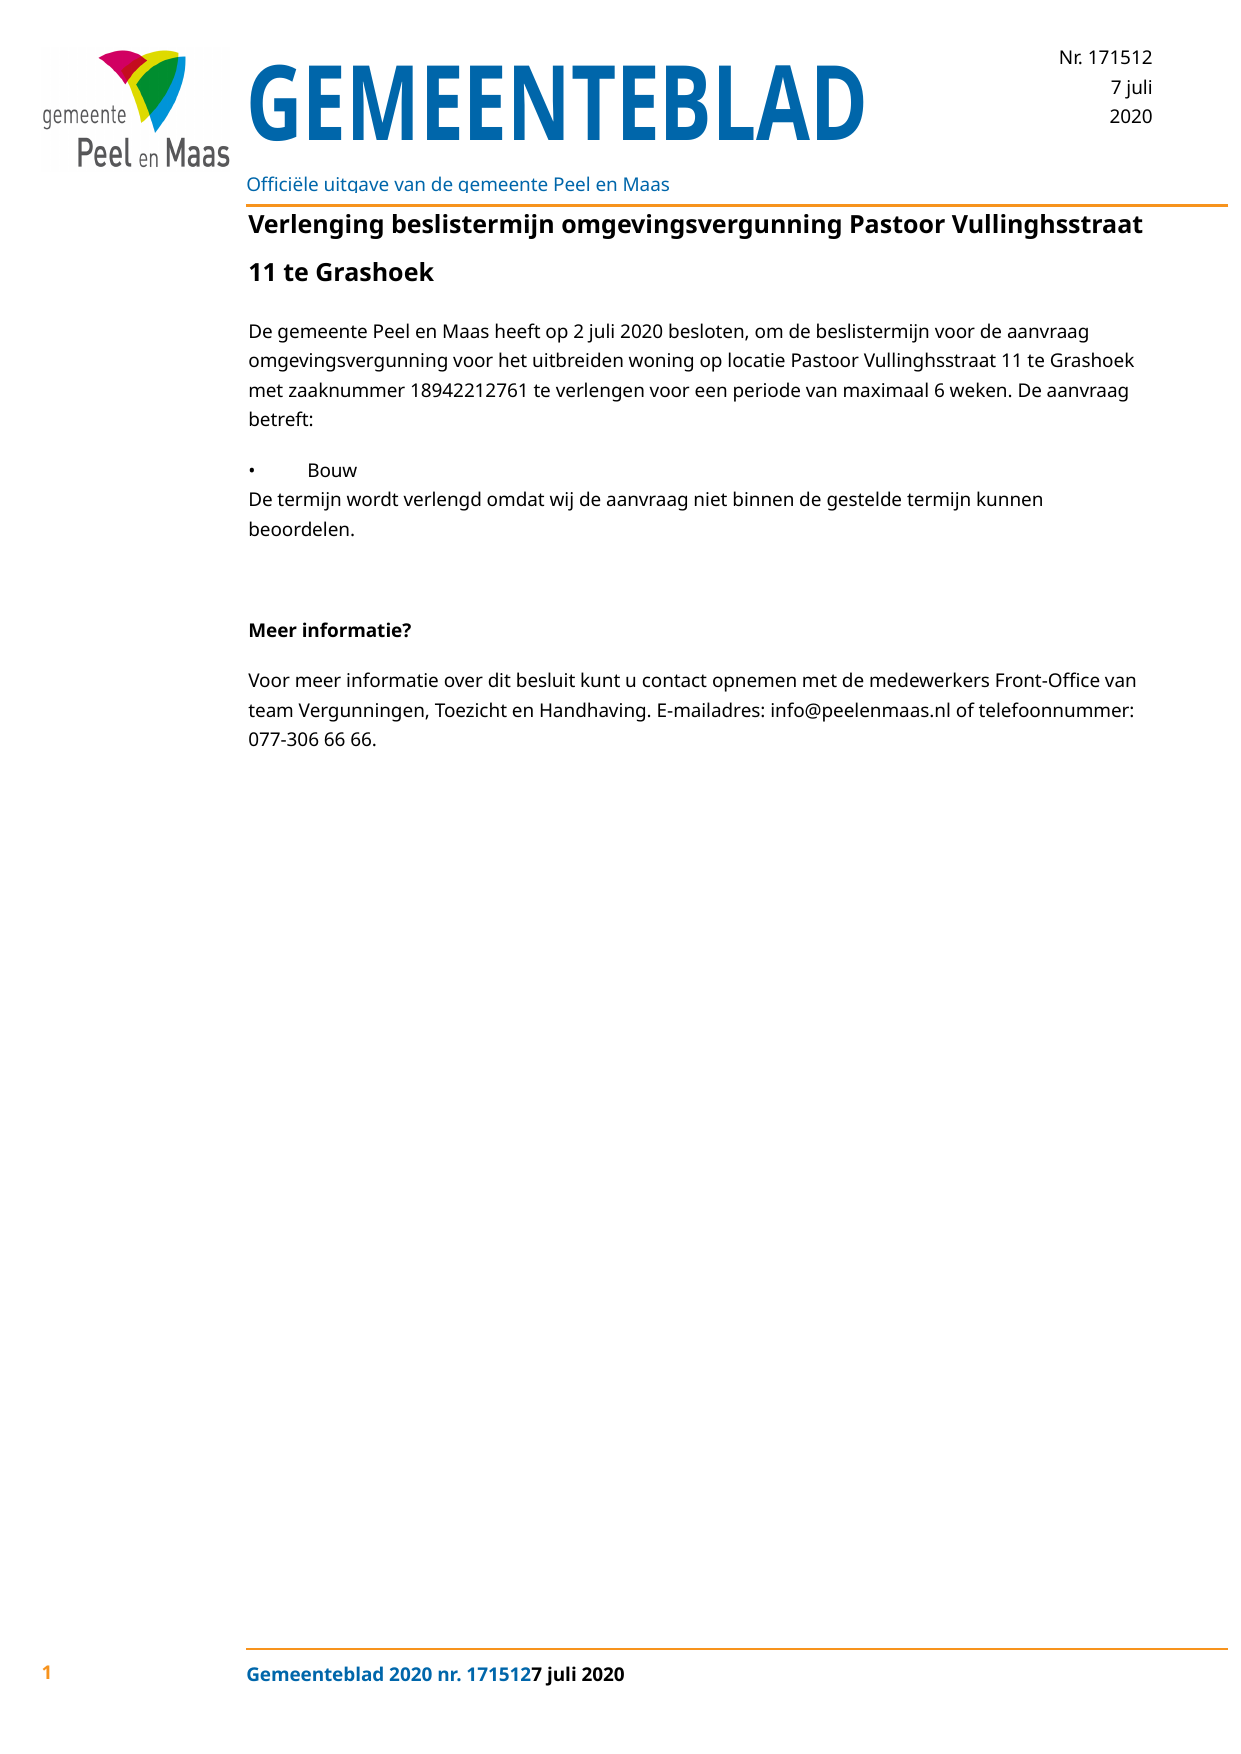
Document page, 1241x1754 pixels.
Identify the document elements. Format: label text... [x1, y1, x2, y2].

text Meer informatie? [248, 617, 1152, 643]
text De gemeente Peel en Maas heeft op 2 juli 2020 besloten, om de beslistermijn voor de aanvraag omgevingsvergunning voor het uitbreiden woning op locatie Pastoor Vullinghsstraat 11 te Grashoek met zaaknummer 18942212761 te verlengen voor een periode van maximaal 6 weken. De aanvraag betreft: [248, 318, 1152, 432]
picture [41, 47, 231, 172]
text De termijn wordt verlengd omdat wij de aanvraag niet binnen de gestelde termijn kunnen beoordelen. [248, 487, 1152, 542]
list Bouw [248, 457, 1152, 483]
text Voor meer informatie over dit besluit kunt u contact opnemen met de medewerkers Front-Office van team Vergunningen, Toezicht en Handhaving. E-mailadres: info@peelenmaas.nl of telefoonnummer: 077-306 66 66. [248, 667, 1152, 752]
text Verlenging beslistermijn omgevingsvergunning Pastoor Vullinghsstraat 11 te Grashoek [248, 207, 1152, 288]
